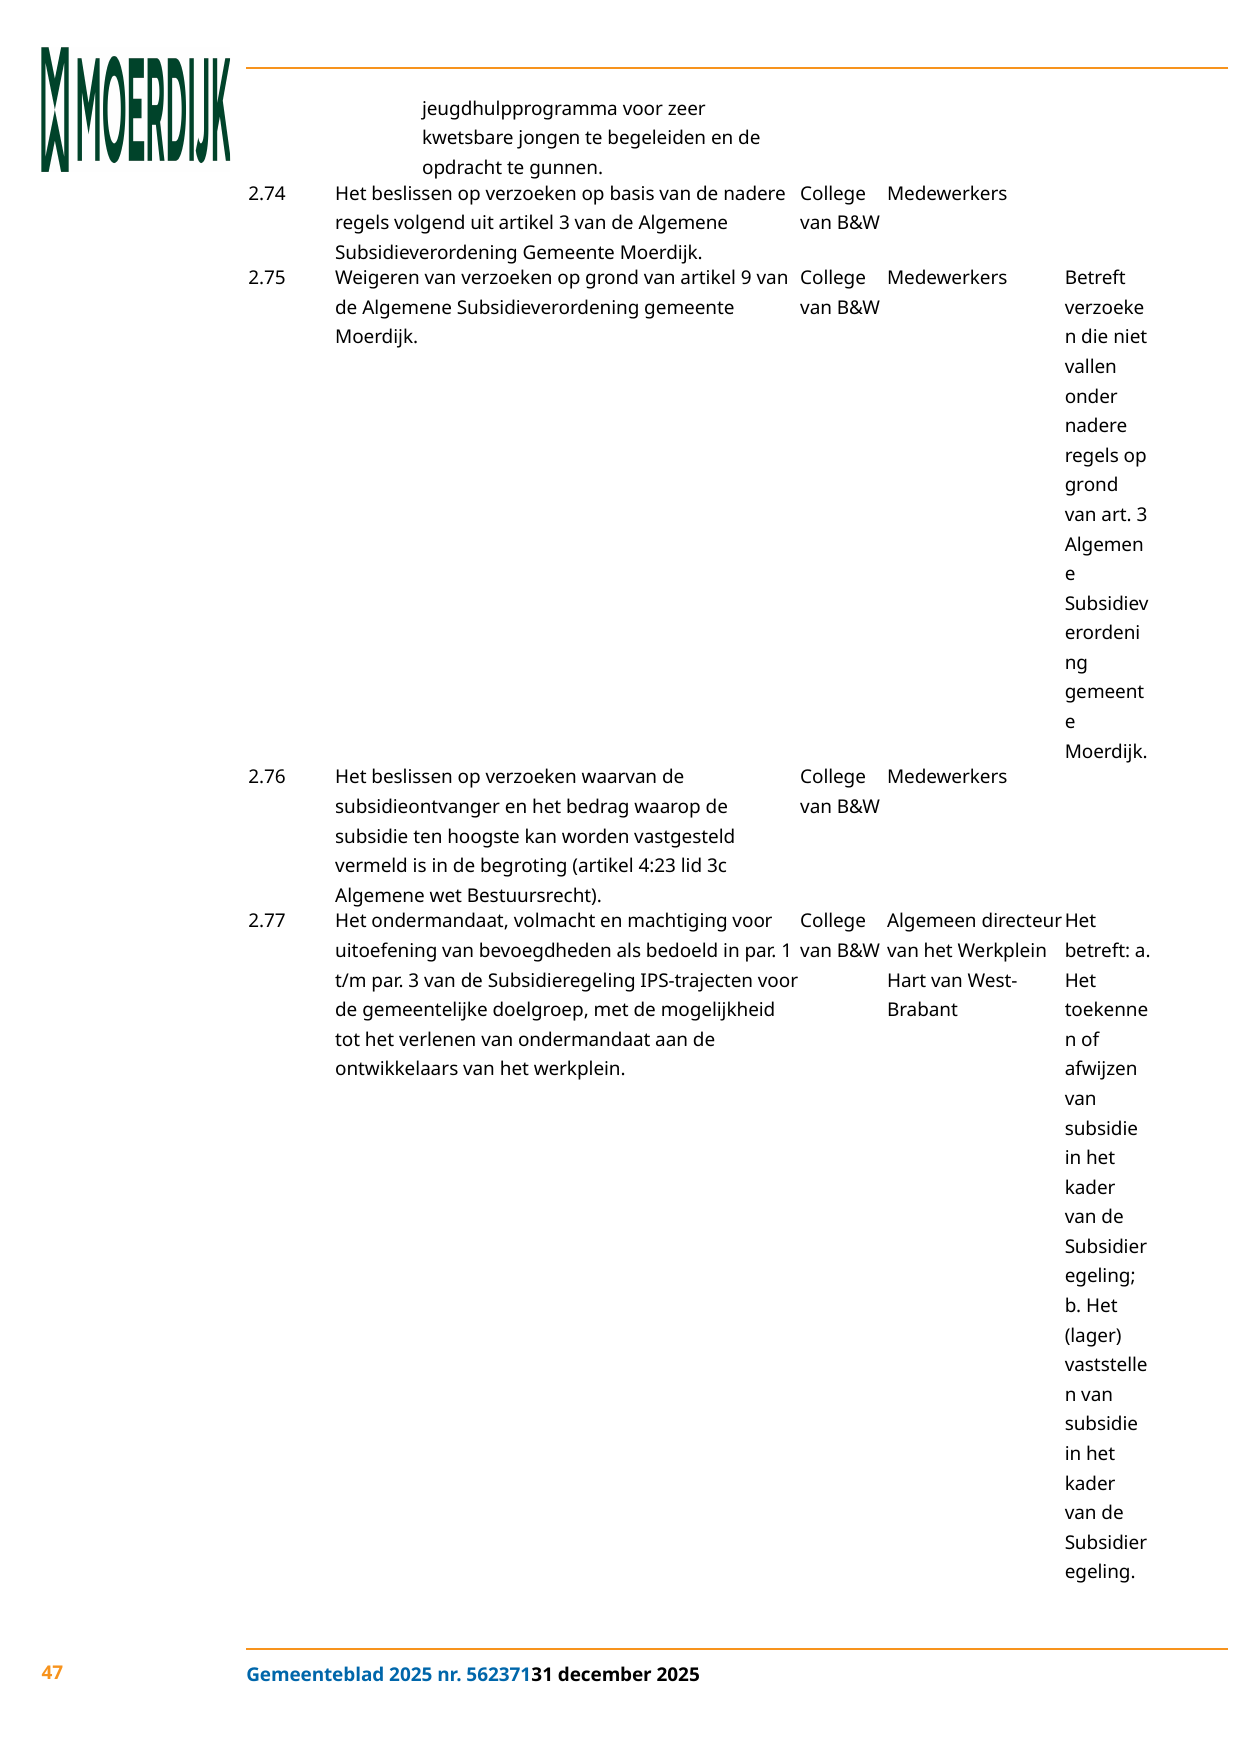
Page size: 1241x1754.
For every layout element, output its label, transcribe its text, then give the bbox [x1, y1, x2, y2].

table_cell College van B&W [800, 180, 887, 264]
table_cell [1065, 764, 1152, 908]
table_cell 2.75 [248, 265, 335, 764]
table_cell 2.74 [248, 180, 335, 264]
table_cell Medewerkers [887, 764, 1064, 908]
table_cell 2.76 [248, 764, 335, 908]
table_cell Medewerkers [887, 265, 1064, 764]
table_cell Het betreft: a. Het toekennen of afwijzen van subsidie in het kader van de Subsidieregeling; b. Het (lager) vaststellen van subsidie in het kader van de Subsidieregeling. [1065, 908, 1152, 1584]
table_cell [800, 95, 887, 180]
table_cell Weigeren van verzoeken op grond van artikel 9 van de Algemene Subsidieverordening gemeente Moerdijk. [335, 265, 800, 764]
table_cell Algemeen directeur van het Werkplein Hart van West-Brabant [887, 908, 1064, 1584]
table_cell Medewerkers [887, 180, 1064, 264]
table_cell College van B&W [800, 265, 887, 764]
table_cell Het ondermandaat, volmacht en machtiging voor uitoefening van bevoegdheden als bedoeld in par. 1 t/m par. 3 van de Subsidieregeling IPS-trajecten voor de gemeentelijke doelgroep, met de mogelijkheid tot het verlenen van ondermandaat aan de ontwikkelaars van het werkplein. [335, 908, 800, 1584]
table_cell Het beslissen op verzoeken op basis van de nadere regels volgend uit artikel 3 van de Algemene Subsidieverordening Gemeente Moerdijk. [335, 180, 800, 264]
table_cell 2.77 [248, 908, 335, 1584]
table_cell jeugdhulpprogramma voor zeer kwetsbare jongen te begeleiden en de opdracht te gunnen. [422, 95, 800, 180]
table_cell [248, 95, 422, 180]
table_cell Betreft verzoeken die niet vallen onder nadere regels op grond van art. 3 Algemene Subsidieverordening gemeente Moerdijk. [1065, 265, 1152, 764]
table_cell College van B&W [800, 764, 887, 908]
table_cell Het beslissen op verzoeken waarvan de subsidieontvanger en het bedrag waarop de subsidie ten hoogste kan worden vastgesteld vermeld is in de begroting (artikel 4:23 lid 3c Algemene wet Bestuursrecht). [335, 764, 800, 908]
table_cell [1065, 180, 1152, 264]
picture [41, 47, 231, 172]
table_cell [887, 95, 1064, 180]
table_cell College van B&W [800, 908, 887, 1584]
table_cell [1065, 95, 1152, 180]
